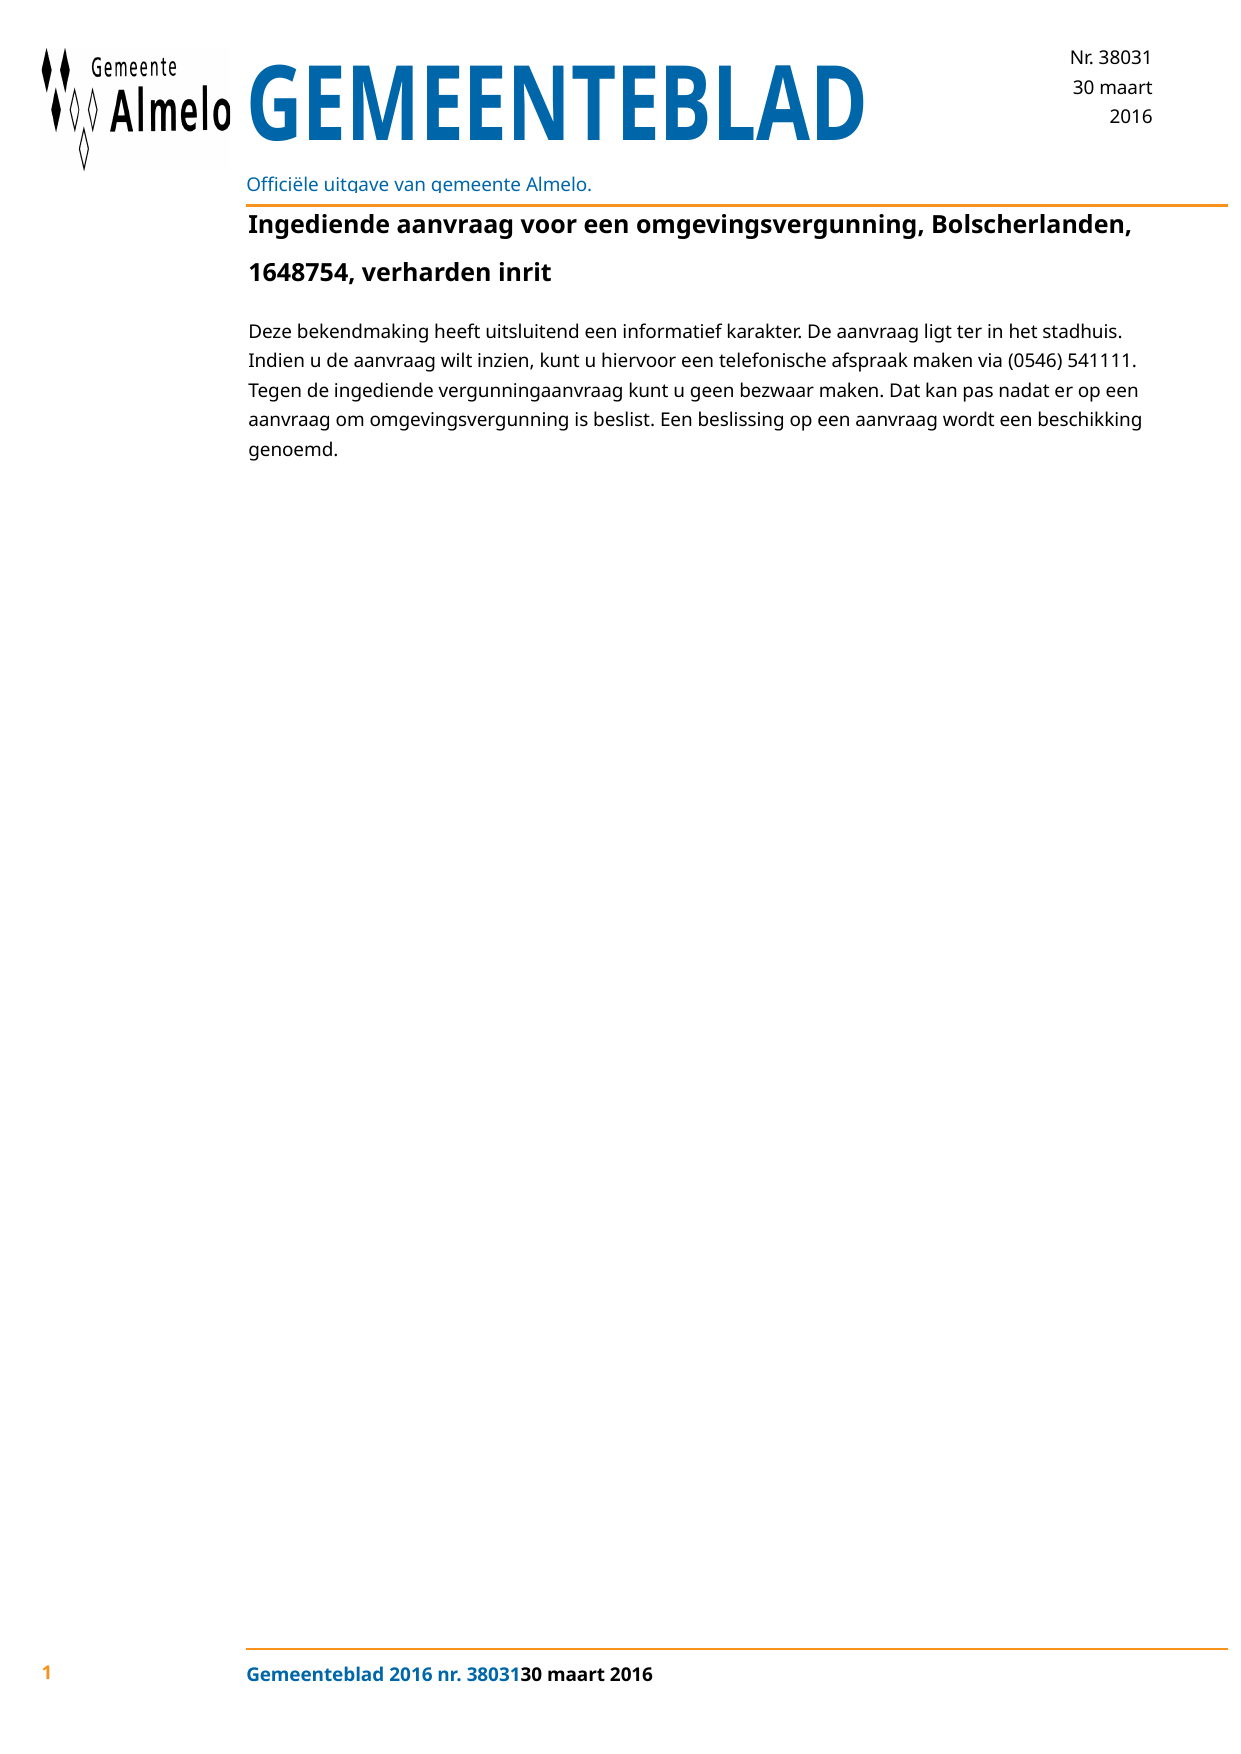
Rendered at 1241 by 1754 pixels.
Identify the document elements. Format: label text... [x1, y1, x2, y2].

text Deze bekendmaking heeft uitsluitend een informatief karakter. De aanvraag ligt ter in het stadhuis. Indien u de aanvraag wilt inzien, kunt u hiervoor een telefonische afspraak maken via (0546) 541111. Tegen de ingediende vergunningaanvraag kunt u geen bezwaar maken. Dat kan pas nadat er op een aanvraag om omgevingsvergunning is beslist. Een beslissing op een aanvraag wordt een beschikking genoemd. [248, 318, 1152, 462]
text Ingediende aanvraag voor een omgevingsvergunning, Bolscherlanden, 1648754, verharden inrit [248, 207, 1152, 288]
picture [41, 47, 231, 172]
